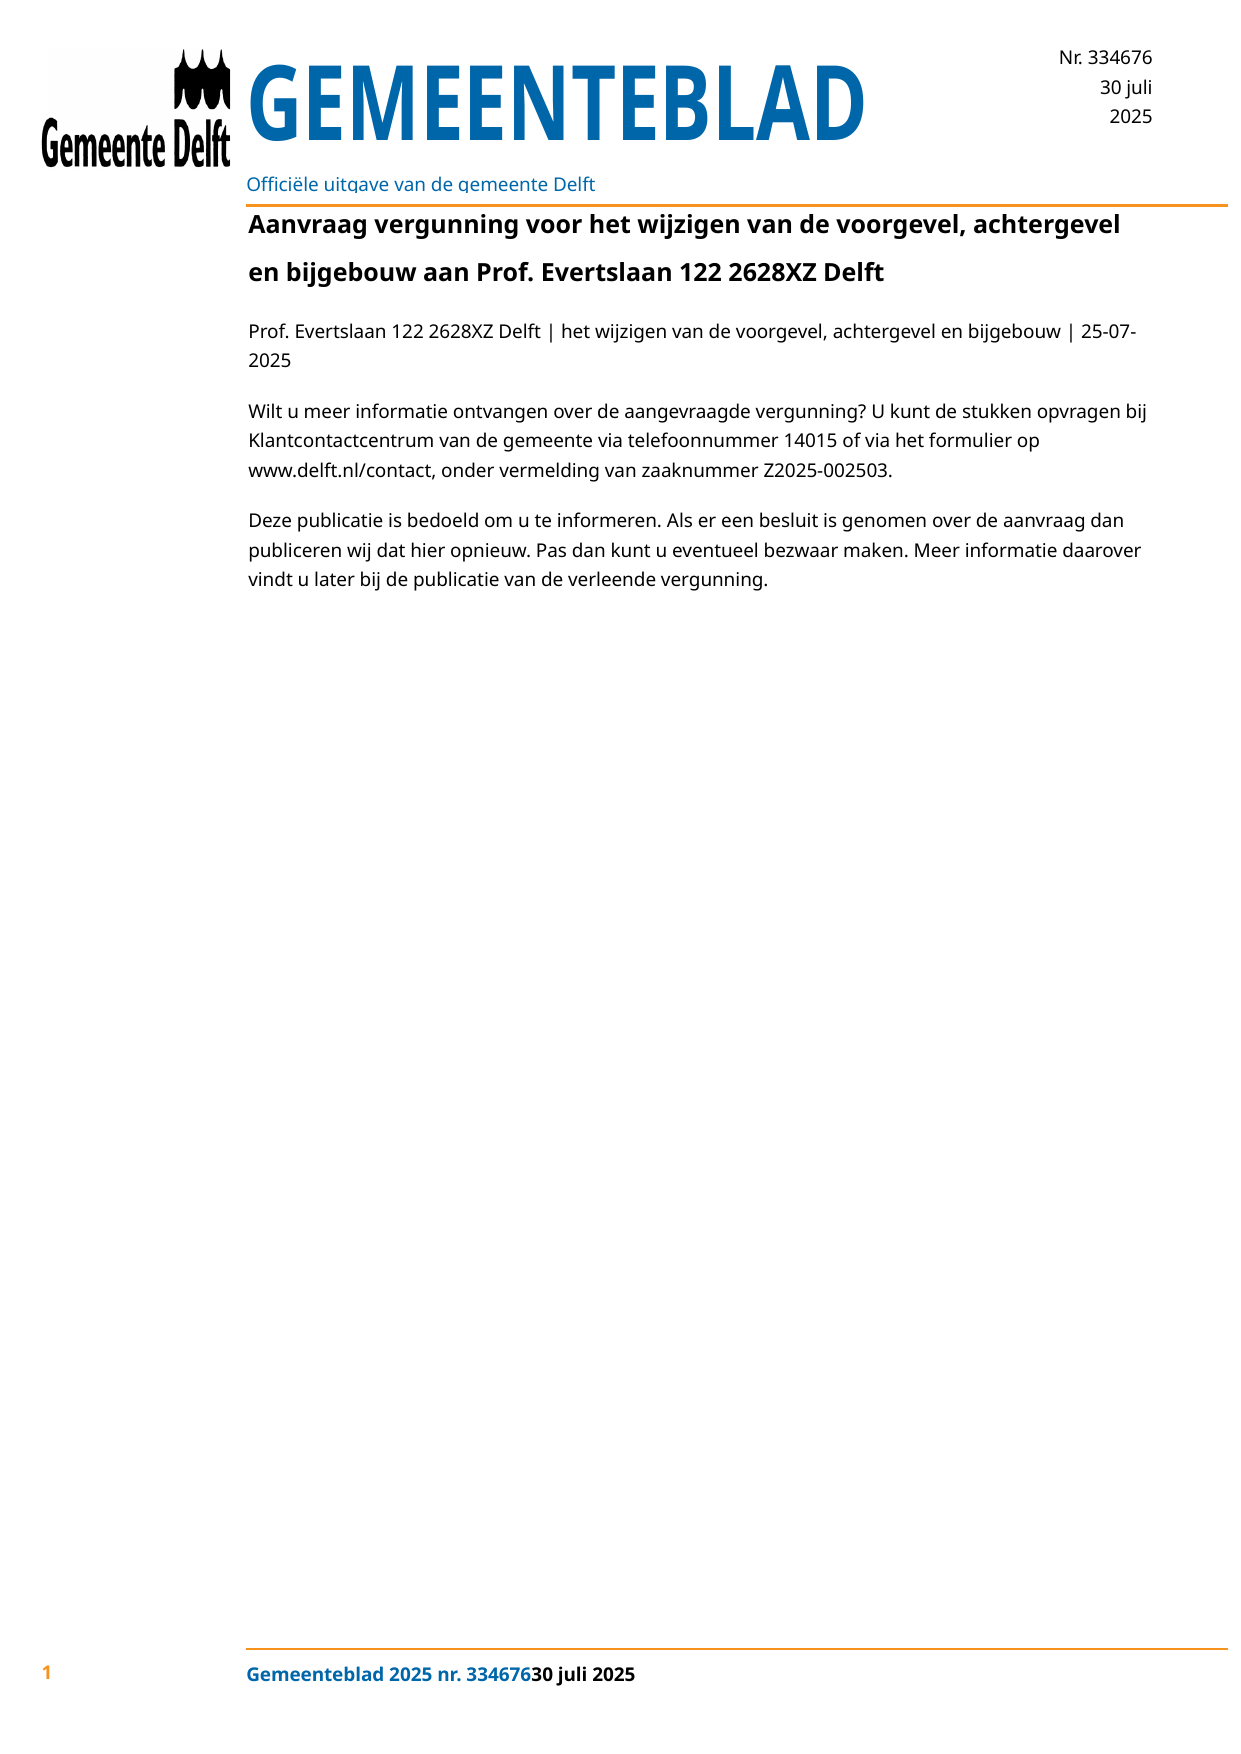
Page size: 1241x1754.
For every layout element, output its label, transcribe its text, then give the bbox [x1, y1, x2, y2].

text Wilt u meer informatie ontvangen over de aangevraagde vergunning? U kunt de stukken opvragen bij Klantcontactcentrum van de gemeente via telefoonnummer 14015 of via het formulier op www.delft.nl/contact, onder vermelding van zaaknummer Z2025-002503. [248, 398, 1152, 483]
text Deze publicatie is bedoeld om u te informeren. Als er een besluit is genomen over de aanvraag dan publiceren wij dat hier opnieuw. Pas dan kunt u eventueel bezwaar maken. Meer informatie daarover vindt u later bij de publicatie van de verleende vergunning. [248, 507, 1152, 592]
text Prof. Evertslaan 122 2628XZ Delft | het wijzigen van de voorgevel, achtergevel en bijgebouw | 25-07-2025 [248, 318, 1152, 373]
picture [41, 47, 231, 172]
text Aanvraag vergunning voor het wijzigen van de voorgevel, achtergevel en bijgebouw aan Prof. Evertslaan 122 2628XZ Delft [248, 207, 1152, 288]
